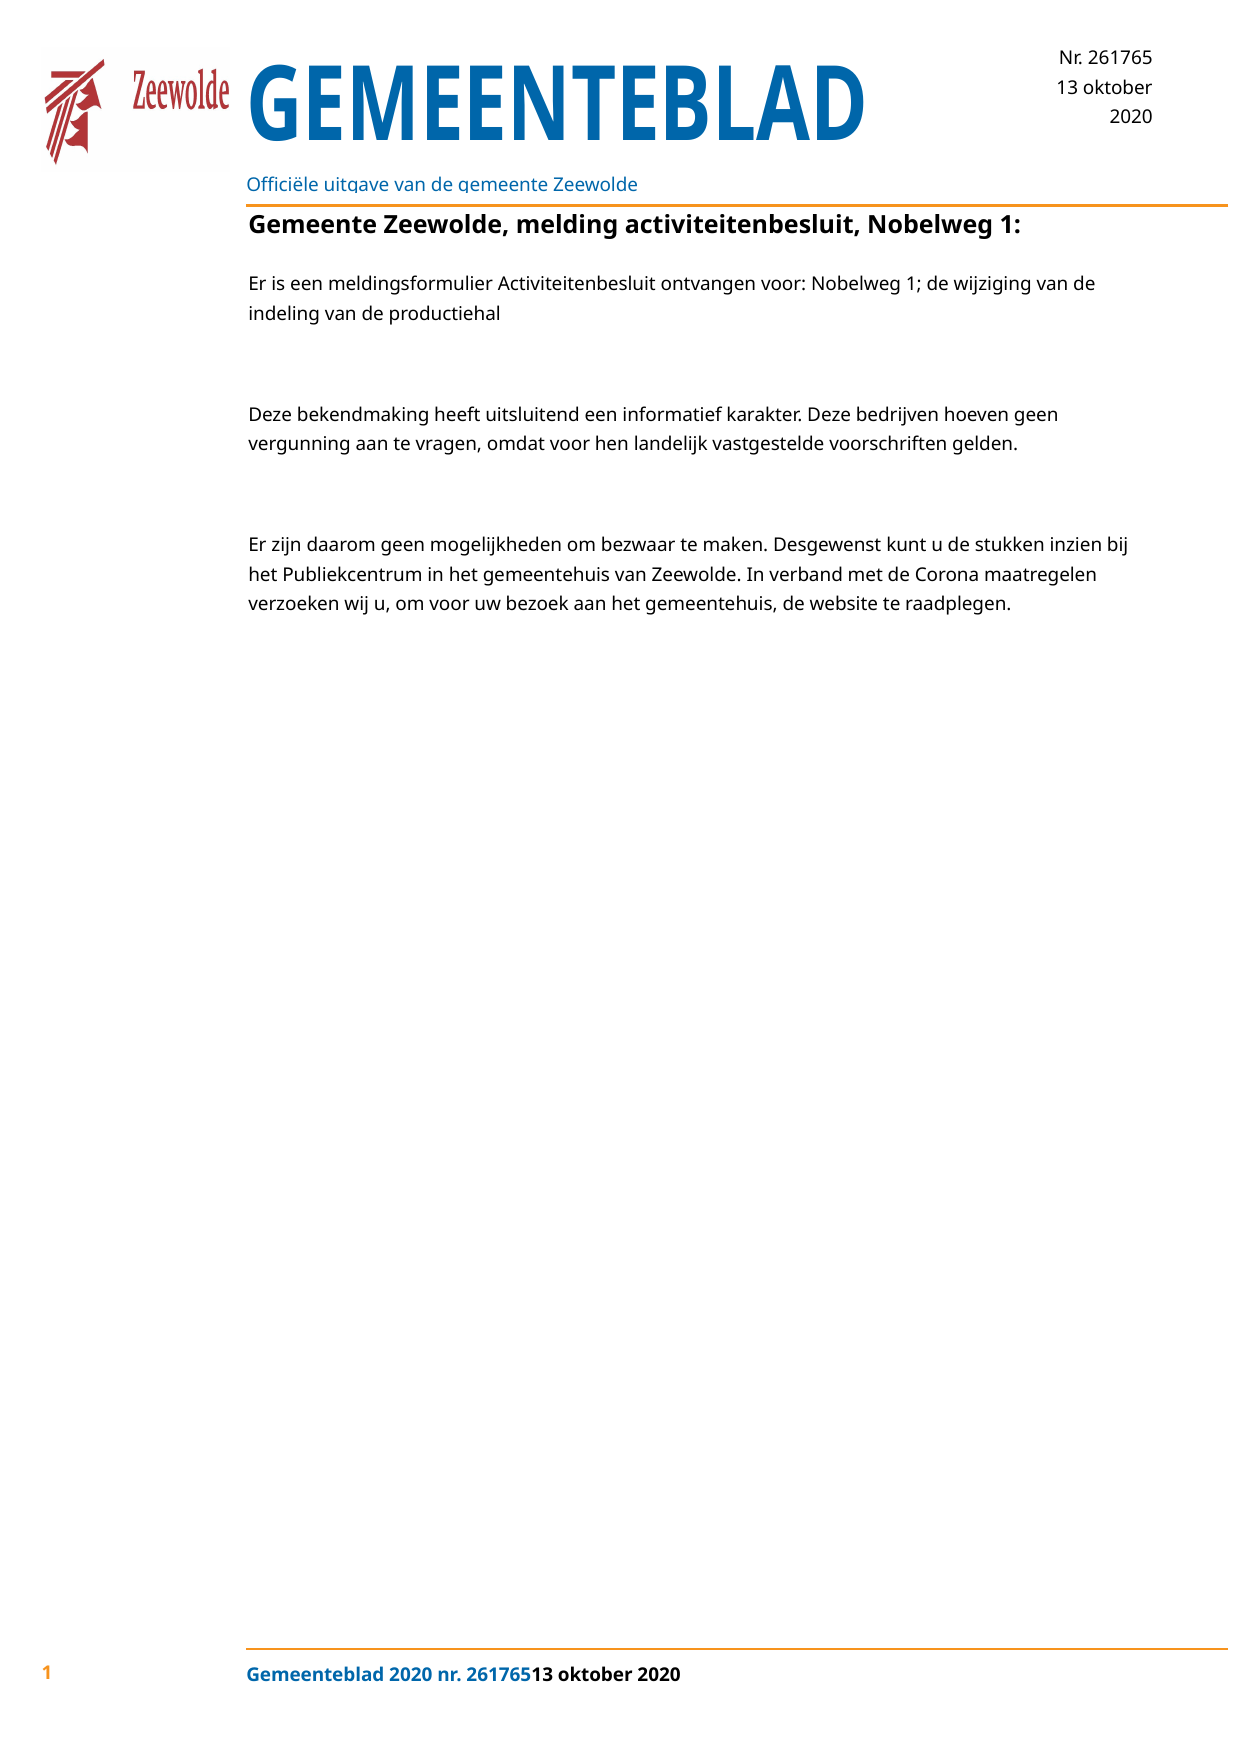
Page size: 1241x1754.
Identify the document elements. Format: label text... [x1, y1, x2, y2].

text Er is een meldingsformulier Activiteitenbesluit ontvangen voor: Nobelweg 1; de wijziging van de indeling van de productiehal [248, 270, 1152, 326]
text Deze bekendmaking heeft uitsluitend een informatief karakter. Deze bedrijven hoeven geen vergunning aan te vragen, omdat voor hen landelijk vastgestelde voorschriften gelden. [248, 401, 1152, 456]
text Er zijn daarom geen mogelijkheden om bezwaar te maken. Desgewenst kunt u de stukken inzien bij het Publiekcentrum in het gemeentehuis van Zeewolde. In verband met de Corona maatregelen verzoeken wij u, om voor uw bezoek aan het gemeentehuis, de website te raadplegen. [248, 531, 1152, 616]
text Gemeente Zeewolde, melding activiteitenbesluit, Nobelweg 1: [248, 207, 1152, 241]
picture [41, 47, 231, 172]
